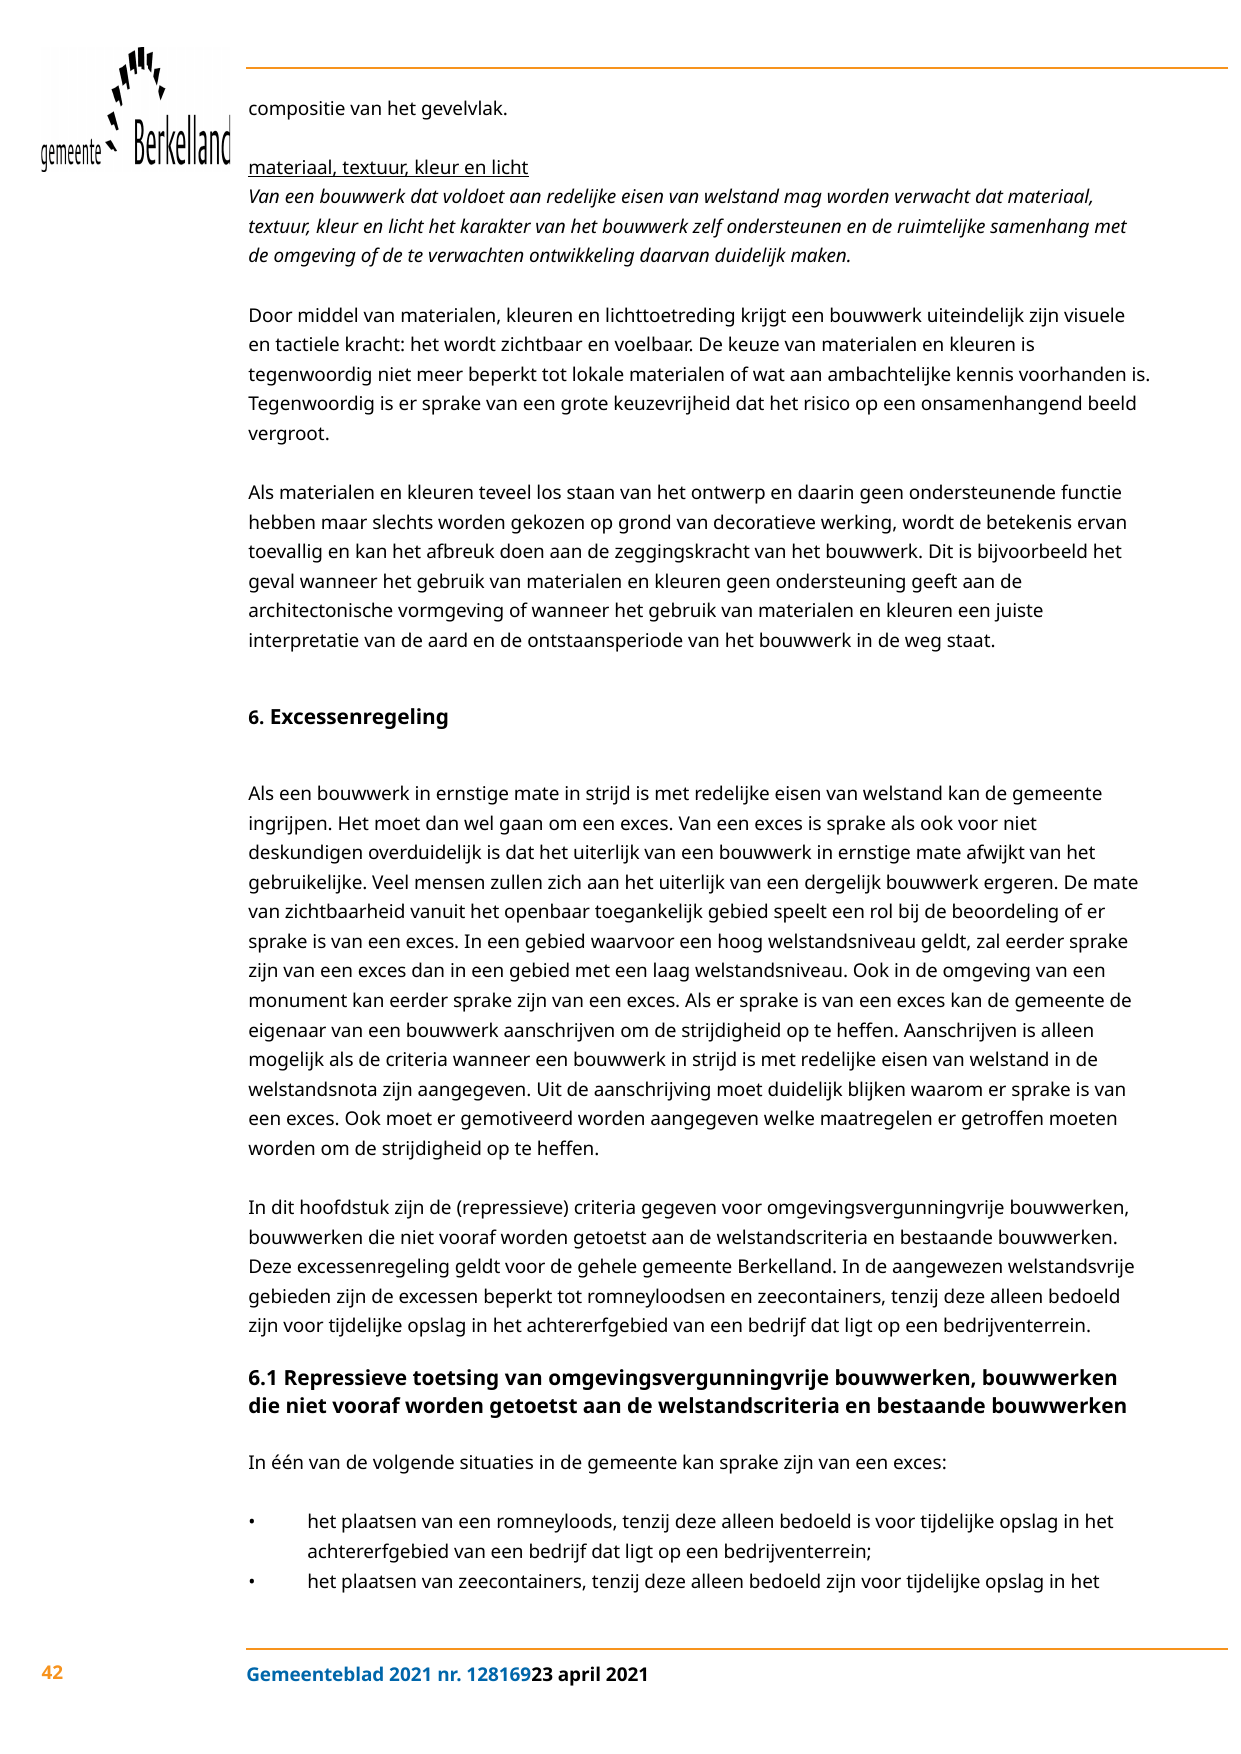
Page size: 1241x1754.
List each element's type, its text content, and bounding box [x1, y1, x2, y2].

text 6. Excessenregeling [248, 702, 1152, 731]
picture [41, 47, 231, 172]
list het plaatsen van zeecontainers, tenzij deze alleen bedoeld zijn voor tijdelijke opslag in het [248, 1568, 1152, 1594]
text Door middel van materialen, kleuren en lichttoetreding krijgt een bouwwerk uiteindelijk zijn visuele en tactiele kracht: het wordt zichtbaar en voelbaar. De keuze van materialen en kleuren is tegenwoordig niet meer beperkt tot lokale materialen of wat aan ambachtelijke kennis voorhanden is. Tegenwoordig is er sprake van een grote keuzevrijheid dat het risico op een onsamenhangend beeld vergroot. [248, 302, 1152, 446]
text In dit hoofdstuk zijn de (repressieve) criteria gegeven voor omgevingsvergunningvrije bouwwerken, bouwwerken die niet vooraf worden getoetst aan de welstandscriteria en bestaande bouwwerken. Deze excessenregeling geldt voor de gehele gemeente Berkelland. In de aangewezen welstandsvrije gebieden zijn de excessen beperkt tot romneyloodsen en zeecontainers, tenzij deze alleen bedoeld zijn voor tijdelijke opslag in het achtererfgebied van een bedrijf dat ligt op een bedrijventerrein. [248, 1194, 1152, 1338]
text Als een bouwwerk in ernstige mate in strijd is met redelijke eisen van welstand kan de gemeente ingrijpen. Het moet dan wel gaan om een exces. Van een exces is sprake als ook voor niet deskundigen overduidelijk is dat het uiterlijk van een bouwwerk in ernstige mate afwijkt van het gebruikelijke. Veel mensen zullen zich aan het uiterlijk van een dergelijk bouwwerk ergeren. De mate van zichtbaarheid vanuit het openbaar toegankelijk gebied speelt een rol bij de beoordeling of er sprake is van een exces. In een gebied waarvoor een hoog welstandsniveau geldt, zal eerder sprake zijn van een exces dan in een gebied met een laag welstandsniveau. Ook in de omgeving van een monument kan eerder sprake zijn van een exces. Als er sprake is van een exces kan de gemeente de eigenaar van een bouwwerk aanschrijven om de strijdigheid op te heffen. Aanschrijven is alleen mogelijk als de criteria wanneer een bouwwerk in strijd is met redelijke eisen van welstand in de welstandsnota zijn aangegeven. Uit de aanschrijving moet duidelijk blijken waarom er sprake is van een exces. Ook moet er gemotiveerd worden aangegeven welke maatregelen er getroffen moeten worden om de strijdigheid op te heffen. [248, 780, 1152, 1161]
text compositie van het gevelvlak. [248, 95, 1152, 121]
list het plaatsen van een romneyloods, tenzij deze alleen bedoeld is voor tijdelijke opslag in het achtererfgebied van een bedrijf dat ligt op een bedrijventerrein; [248, 1509, 1152, 1564]
text Als materialen en kleuren teveel los staan van het ontwerp en daarin geen ondersteunende functie hebben maar slechts worden gekozen op grond van decoratieve werking, wordt de betekenis ervan toevallig en kan het afbreuk doen aan de zeggingskracht van het bouwwerk. Dit is bijvoorbeeld het geval wanneer het gebruik van materialen en kleuren geen ondersteuning geeft aan de architectonische vormgeving of wanneer het gebruik van materialen en kleuren een juiste interpretatie van de aard en de ontstaansperiode van het bouwwerk in de weg staat. [248, 479, 1152, 653]
text Van een bouwwerk dat voldoet aan redelijke eisen van welstand mag worden verwacht dat materiaal, textuur, kleur en licht het karakter van het bouwwerk zelf ondersteunen en de ruimtelijke samenhang met de omgeving of de te verwachten ontwikkeling daarvan duidelijk maken. [248, 183, 1152, 268]
text 6.1 Repressieve toetsing van omgevingsvergunningvrije bouwwerken, bouwwerken die niet vooraf worden getoetst aan de welstandscriteria en bestaande bouwwerken [248, 1363, 1152, 1420]
text In één van de volgende situaties in de gemeente kan sprake zijn van een exces: [248, 1449, 1152, 1475]
text materiaal, textuur, kleur en licht [248, 154, 1152, 180]
